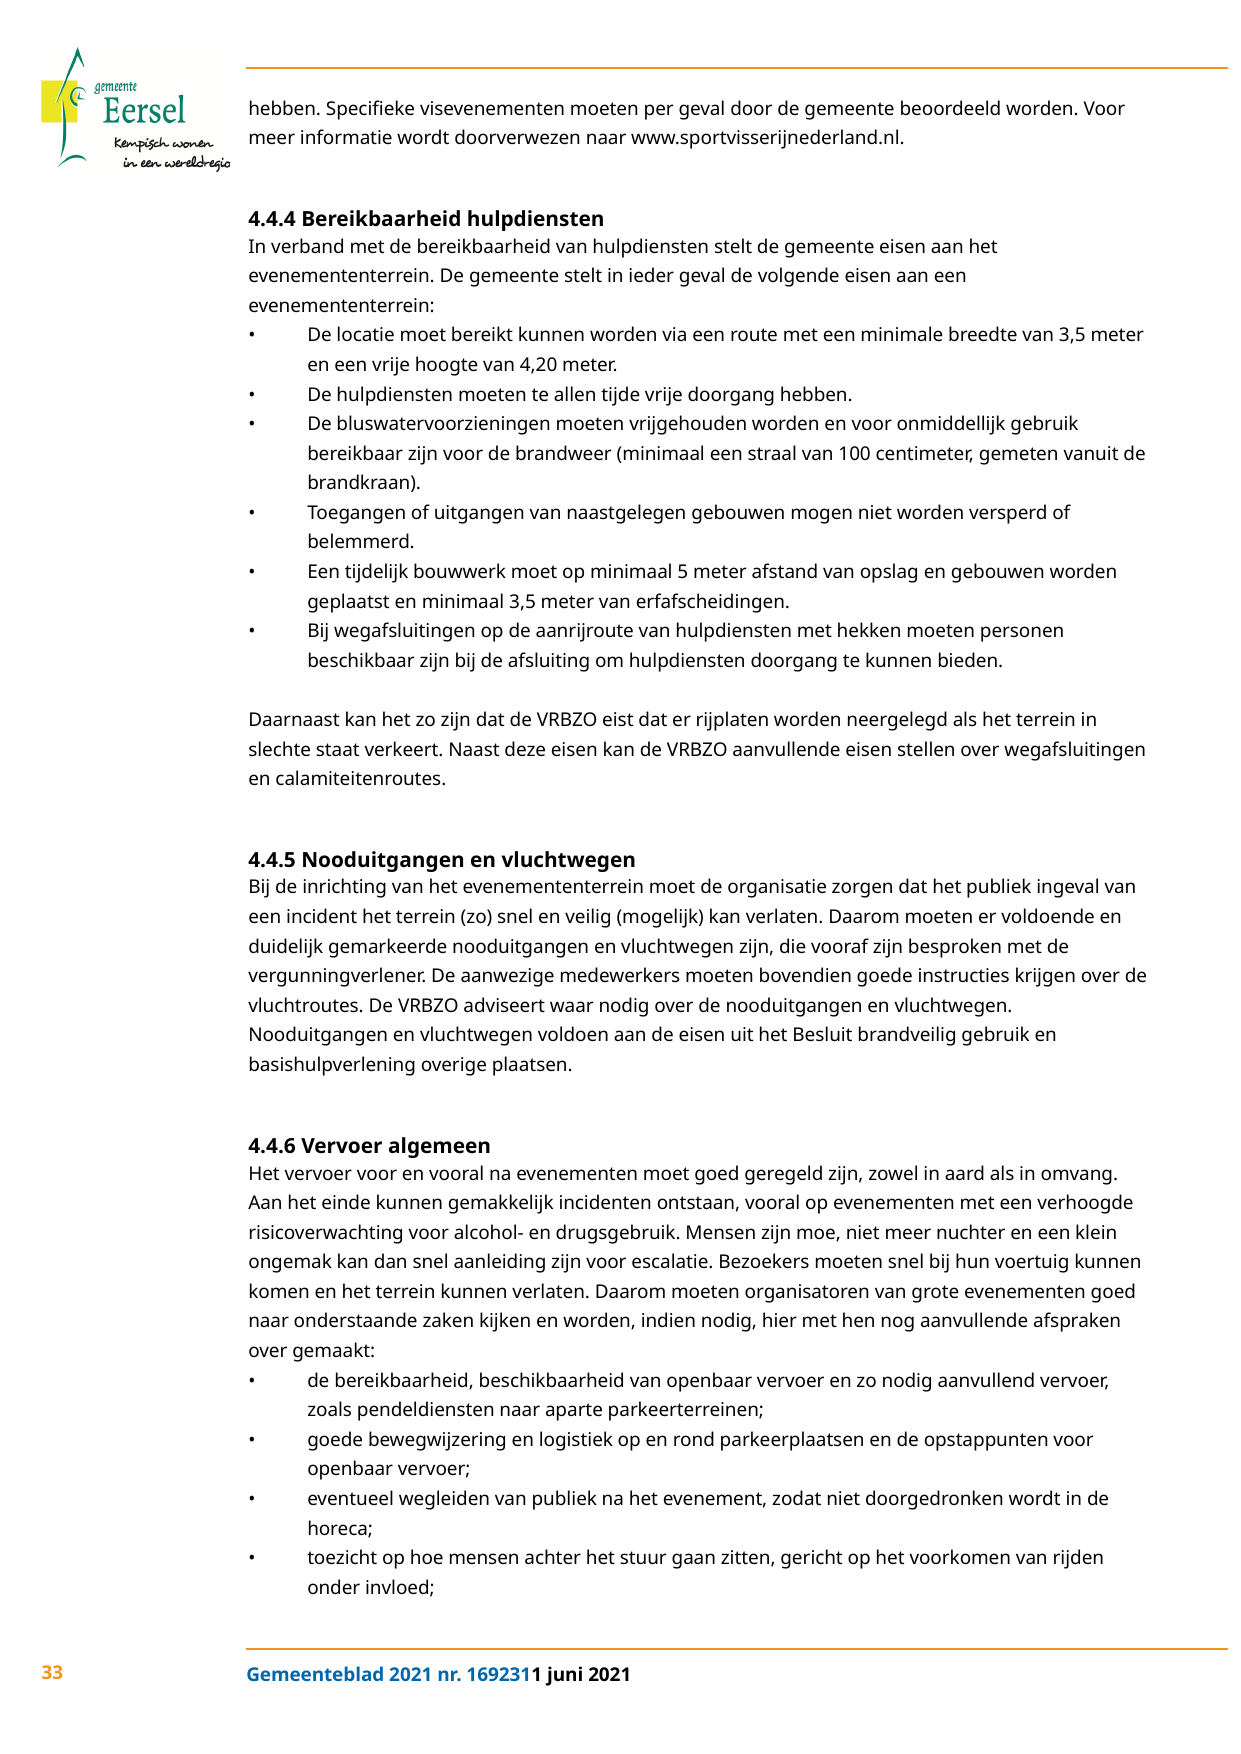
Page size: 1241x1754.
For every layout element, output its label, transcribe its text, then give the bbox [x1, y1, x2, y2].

picture [41, 47, 231, 172]
list De bluswatervoorzieningen moeten vrijgehouden worden en voor onmiddellijk gebruik bereikbaar zijn voor de brandweer (minimaal een straal van 100 centimeter, gemeten vanuit de brandkraan). [248, 410, 1152, 495]
list eventueel wegleiden van publiek na het evenement, zodat niet doorgedronken wordt in de horeca; [248, 1485, 1152, 1540]
list Bij wegafsluitingen op de aanrijroute van hulpdiensten met hekken moeten personen beschikbaar zijn bij de afsluiting om hulpdiensten doorgang te kunnen bieden. [248, 617, 1152, 673]
text In verband met de bereikbaarheid van hulpdiensten stelt de gemeente eisen aan het evenemententerrein. De gemeente stelt in ieder geval de volgende eisen aan een evenemententerrein: [248, 233, 1152, 318]
text 4.4.5 Nooduitgangen en vluchtwegen [248, 845, 1152, 874]
text Bij de inrichting van het evenemententerrein moet de organisatie zorgen dat het publiek ingeval van een incident het terrein (zo) snel en veilig (mogelijk) kan verlaten. Daarom moeten er voldoende en duidelijk gemarkeerde nooduitgangen en vluchtwegen zijn, die vooraf zijn besproken met de vergunningverlener. De aanwezige medewerkers moeten bovendien goede instructies krijgen over de vluchtroutes. De VRBZO adviseert waar nodig over de nooduitgangen en vluchtwegen. Nooduitgangen en vluchtwegen voldoen aan de eisen uit het Besluit brandveilig gebruik en basishulpverlening overige plaatsen. [248, 874, 1152, 1077]
list De hulpdiensten moeten te allen tijde vrije doorgang hebben. [248, 381, 1152, 406]
list De locatie moet bereikt kunnen worden via een route met een minimale breedte van 3,5 meter en een vrije hoogte van 4,20 meter. [248, 322, 1152, 377]
list Een tijdelijk bouwwerk moet op minimaal 5 meter afstand van opslag en gebouwen worden geplaatst en minimaal 3,5 meter van erfafscheidingen. [248, 558, 1152, 613]
text 4.4.4 Bereikbaarheid hulpdiensten [248, 204, 1152, 233]
text Het vervoer voor en vooral na evenementen moet goed geregeld zijn, zowel in aard als in omvang. Aan het einde kunnen gemakkelijk incidenten ontstaan, vooral op evenementen met een verhoogde risicoverwachting voor alcohol- en drugsgebruik. Mensen zijn moe, niet meer nuchter en een klein ongemak kan dan snel aanleiding zijn voor escalatie. Bezoekers moeten snel bij hun voertuig kunnen komen en het terrein kunnen verlaten. Daarom moeten organisatoren van grote evenementen goed naar onderstaande zaken kijken en worden, indien nodig, hier met hen nog aanvullende afspraken over gemaakt: [248, 1160, 1152, 1363]
text Daarnaast kan het zo zijn dat de VRBZO eist dat er rijplaten worden neergelegd als het terrein in slechte staat verkeert. Naast deze eisen kan de VRBZO aanvullende eisen stellen over wegafsluitingen en calamiteitenroutes. [248, 706, 1152, 791]
list toezicht op hoe mensen achter het stuur gaan zitten, gericht op het voorkomen van rijden onder invloed; [248, 1544, 1152, 1599]
list Toegangen of uitgangen van naastgelegen gebouwen mogen niet worden versperd of belemmerd. [248, 499, 1152, 554]
text 4.4.6 Vervoer algemeen [248, 1131, 1152, 1160]
list de bereikbaarheid, beschikbaarheid van openbaar vervoer en zo nodig aanvullend vervoer, zoals pendeldiensten naar aparte parkeerterreinen; [248, 1367, 1152, 1422]
text hebben. Specifieke visevenementen moeten per geval door de gemeente beoordeeld worden. Voor meer informatie wordt doorverwezen naar www.sportvisserijnederland.nl. [248, 95, 1152, 150]
list goede bewegwijzering en logistiek op en rond parkeerplaatsen en de opstappunten voor openbaar vervoer; [248, 1426, 1152, 1481]
